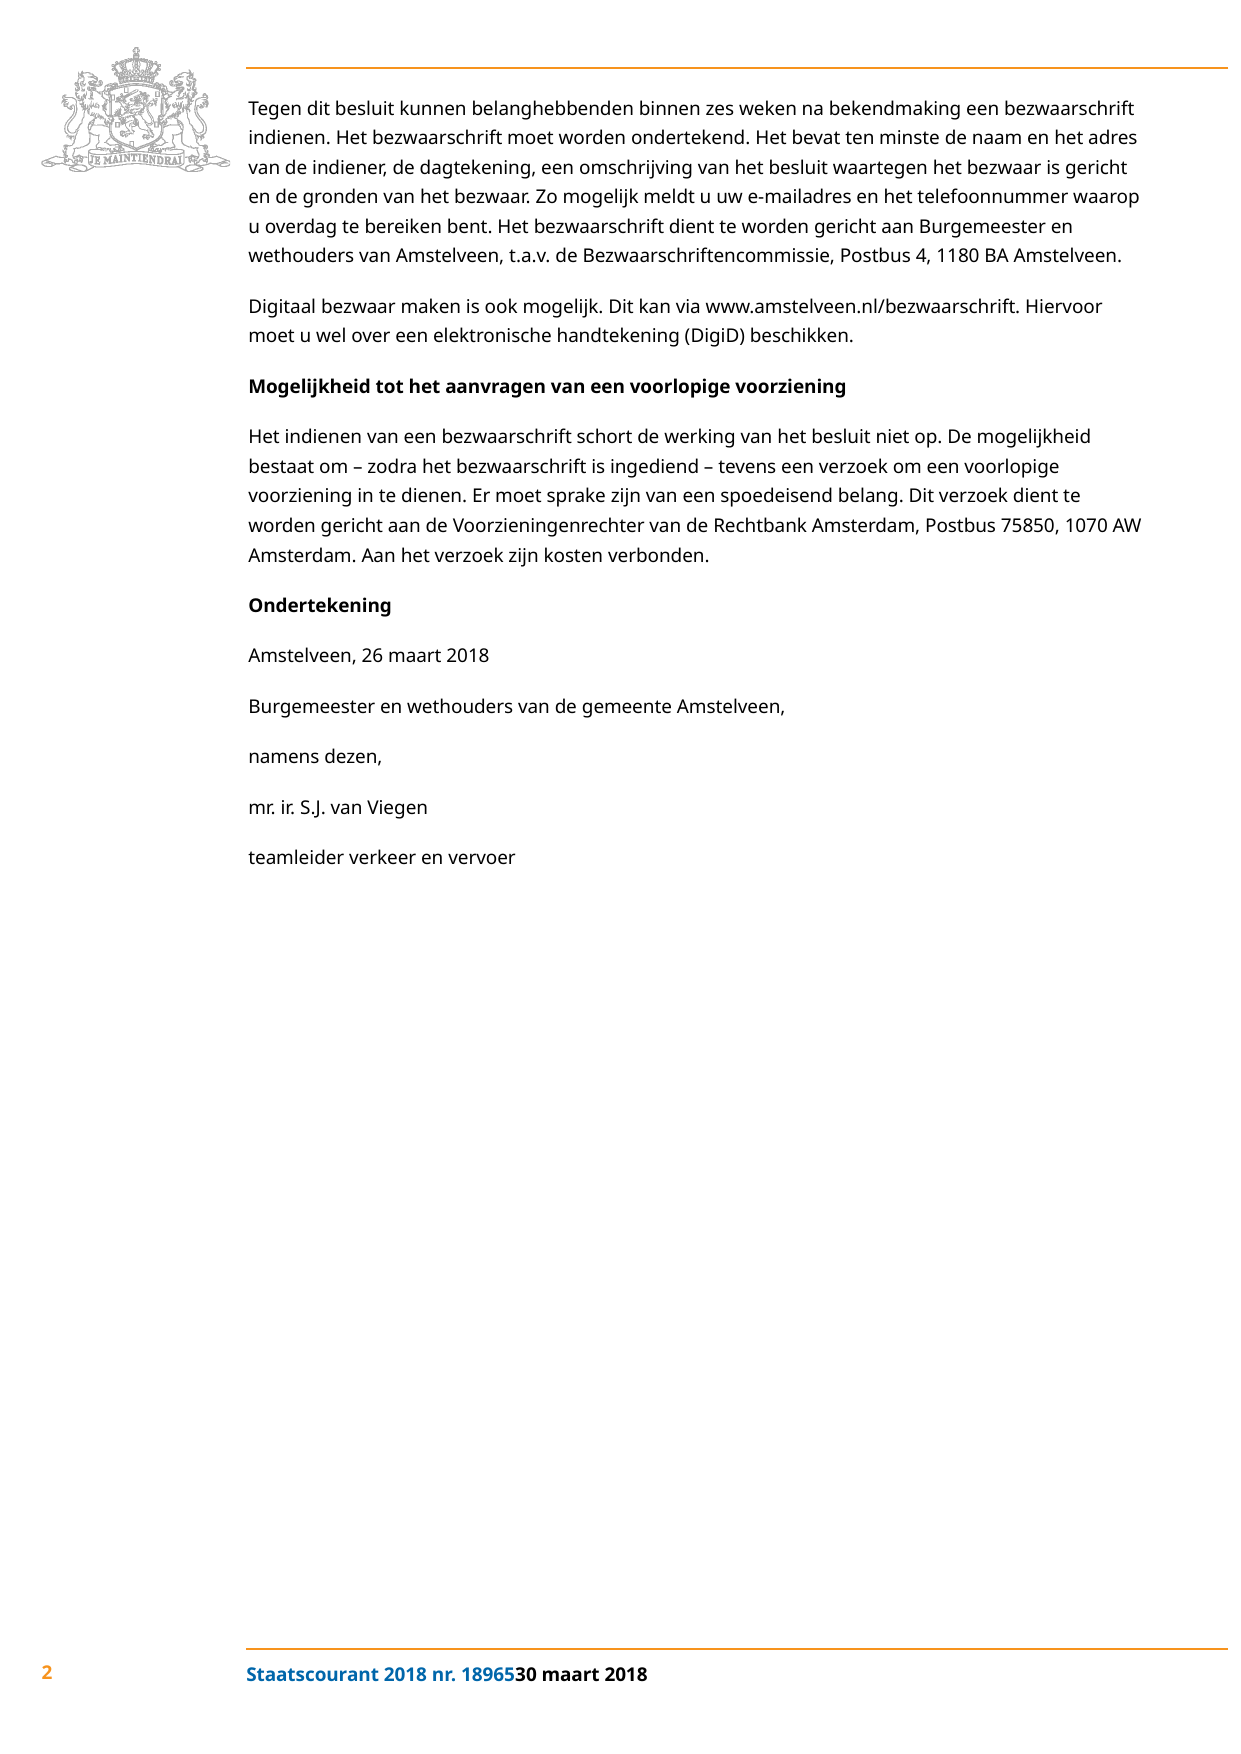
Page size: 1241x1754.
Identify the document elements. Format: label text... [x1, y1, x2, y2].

text mr. ir. S.J. van Viegen [248, 794, 1152, 820]
text Het indienen van een bezwaarschrift schort de werking van het besluit niet op. De mogelijkheid bestaat om – zodra het bezwaarschrift is ingediend – tevens een verzoek om een voorlopige voorziening in te dienen. Er moet sprake zijn van een spoedeisend belang. Dit verzoek dient te worden gericht aan de Voorzieningenrechter van de Rechtbank Amsterdam, Postbus 75850, 1070 AW Amsterdam. Aan het verzoek zijn kosten verbonden. [248, 423, 1152, 568]
text Ondertekening [248, 592, 1152, 618]
text namens dezen, [248, 743, 1152, 769]
text Burgemeester en wethouders van de gemeente Amstelveen, [248, 693, 1152, 719]
text Digitaal bezwaar maken is ook mogelijk. Dit kan via www.amstelveen.nl/bezwaarschrift. Hiervoor moet u wel over een elektronische handtekening (DigiD) beschikken. [248, 293, 1152, 348]
text teamleider verkeer en vervoer [248, 844, 1152, 870]
text Tegen dit besluit kunnen belanghebbenden binnen zes weken na bekendmaking een bezwaarschrift indienen. Het bezwaarschrift moet worden ondertekend. Het bevat ten minste de naam en het adres van de indiener, de dagtekening, een omschrijving van het besluit waartegen het bezwaar is gericht en de gronden van het bezwaar. Zo mogelijk meldt u uw e-mailadres en het telefoonnummer waarop u overdag te bereiken bent. Het bezwaarschrift dient te worden gericht aan Burgemeester en wethouders van Amstelveen, t.a.v. de Bezwaarschriftencommissie, Postbus 4, 1180 BA Amstelveen. [248, 95, 1152, 268]
text Amstelveen, 26 maart 2018 [248, 643, 1152, 668]
picture [41, 47, 231, 172]
text Mogelijkheid tot het aanvragen van een voorlopige voorziening [248, 373, 1152, 399]
